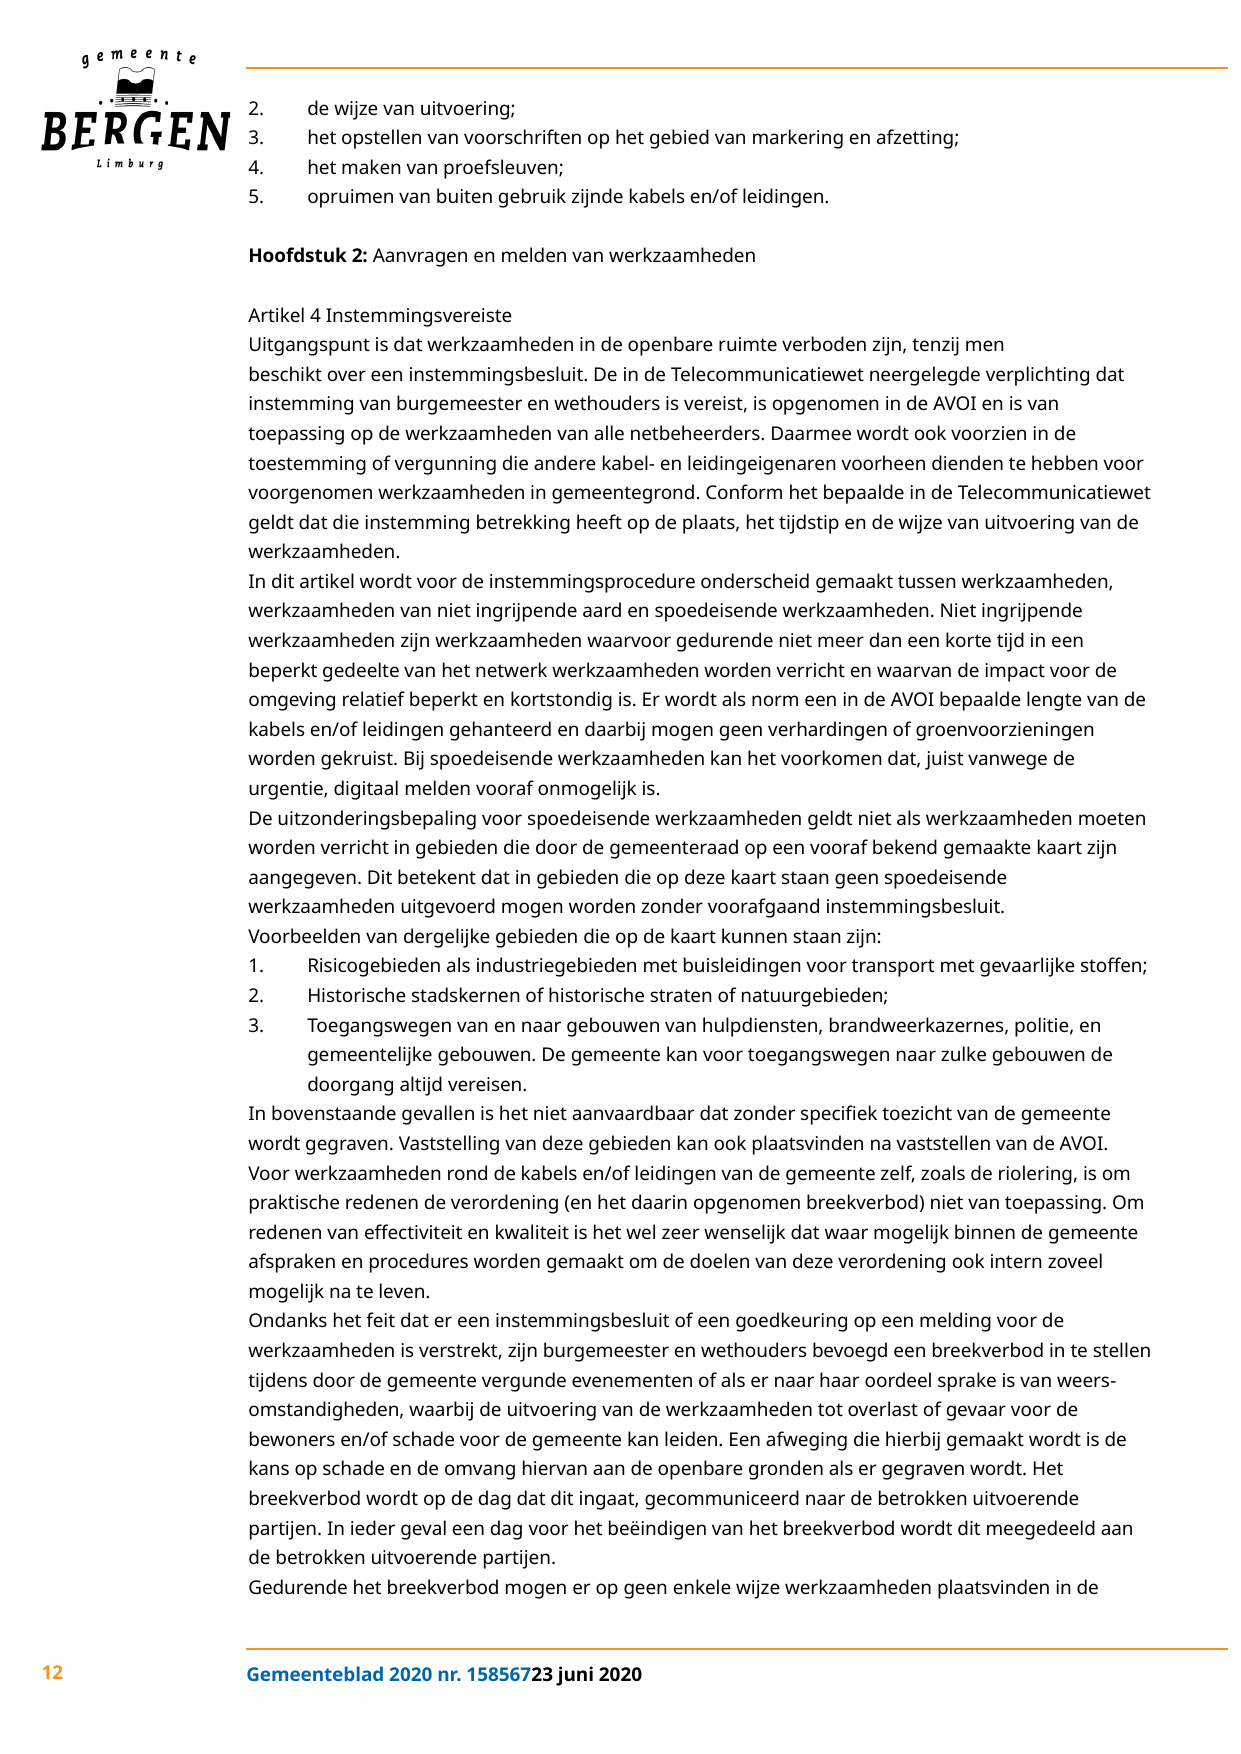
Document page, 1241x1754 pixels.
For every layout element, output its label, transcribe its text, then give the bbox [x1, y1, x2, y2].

text beschikt over een instemmingsbesluit. De in de Telecommunicatiewet neergelegde verplichting dat instemming van burgemeester en wethouders is vereist, is opgenomen in de AVOI en is van toepassing op de werkzaamheden van alle netbeheerders. Daarmee wordt ook voorzien in de toestemming of vergunning die andere kabel- en leidingeigenaren voorheen dienden te hebben voor voorgenomen werkzaamheden in gemeentegrond. Conform het bepaalde in de Telecommunicatiewet geldt dat die instemming betrekking heeft op de plaats, het tijdstip en de wijze van uitvoering van de werkzaamheden. [248, 361, 1152, 564]
text De uitzonderingsbepaling voor spoedeisende werkzaamheden geldt niet als werkzaamheden moeten worden verricht in gebieden die door de gemeenteraad op een vooraf bekend gemaakte kaart zijn aangegeven. Dit betekent dat in gebieden die op deze kaart staan geen spoedeisende werkzaamheden uitgevoerd mogen worden zonder voorafgaand instemmingsbesluit. [248, 805, 1152, 919]
text Voor werkzaamheden rond de kabels en/of leidingen van de gemeente zelf, zoals de riolering, is om praktische redenen de verordening (en het daarin opgenomen breekverbod) niet van toepassing. Om redenen van effectiviteit en kwaliteit is het wel zeer wenselijk dat waar mogelijk binnen de gemeente afspraken en procedures worden gemaakt om de doelen van deze verordening ook intern zoveel mogelijk na te leven. [248, 1160, 1152, 1304]
list opruimen van buiten gebruik zijnde kabels en/of leidingen. [248, 183, 1152, 209]
list de wijze van uitvoering; [248, 95, 1152, 121]
text Hoofdstuk 2: Aanvragen en melden van werkzaamheden [248, 243, 1152, 268]
text In dit artikel wordt voor de instemmingsprocedure onderscheid gemaakt tussen werkzaamheden, werkzaamheden van niet ingrijpende aard en spoedeisende werkzaamheden. Niet ingrijpende werkzaamheden zijn werkzaamheden waarvoor gedurende niet meer dan een korte tijd in een beperkt gedeelte van het netwerk werkzaamheden worden verricht en waarvan de impact voor de omgeving relatief beperkt en kortstondig is. Er wordt als norm een in de AVOI bepaalde lengte van de kabels en/of leidingen gehanteerd en daarbij mogen geen verhardingen of groenvoorzieningen worden gekruist. Bij spoedeisende werkzaamheden kan het voorkomen dat, juist vanwege de urgentie, digitaal melden vooraf onmogelijk is. [248, 568, 1152, 801]
list Toegangswegen van en naar gebouwen van hulpdiensten, brandweerkazernes, politie, en gemeentelijke gebouwen. De gemeente kan voor toegangswegen naar zulke gebouwen de doorgang altijd vereisen. [248, 1012, 1152, 1097]
text In bovenstaande gevallen is het niet aanvaardbaar dat zonder specifiek toezicht van de gemeente wordt gegraven. Vaststelling van deze gebieden kan ook plaatsvinden na vaststellen van de AVOI. [248, 1101, 1152, 1156]
picture [41, 47, 231, 172]
list het opstellen van voorschriften op het gebied van markering en afzetting; [248, 124, 1152, 150]
list Historische stadskernen of historische straten of natuurgebieden; [248, 982, 1152, 1008]
text Uitgangspunt is dat werkzaamheden in de openbare ruimte verboden zijn, tenzij men [248, 331, 1152, 357]
text Artikel 4 Instemmingsvereiste [248, 302, 1152, 328]
list Risicogebieden als industriegebieden met buisleidingen voor transport met gevaarlijke stoffen; [248, 953, 1152, 978]
text Ondanks het feit dat er een instemmingsbesluit of een goedkeuring op een melding voor de werkzaamheden is verstrekt, zijn burgemeester en wethouders bevoegd een breekverbod in te stellen tijdens door de gemeente vergunde evenementen of als er naar haar oordeel sprake is van weers­omstandigheden, waarbij de uitvoering van de werkzaamheden tot overlast of gevaar voor de bewoners en/of schade voor de gemeente kan leiden. Een afweging die hierbij gemaakt wordt is de kans op schade en de omvang hiervan aan de openbare gronden als er gegraven wordt. Het breekverbod wordt op de dag dat dit ingaat, gecommuniceerd naar de betrokken uitvoerende partijen. In ieder geval een dag voor het beëindigen van het breekverbod wordt dit meegedeeld aan de betrokken uitvoerende partijen. [248, 1308, 1152, 1570]
text Voorbeelden van dergelijke gebieden die op de kaart kunnen staan zijn: [248, 923, 1152, 949]
list het maken van proefsleuven; [248, 154, 1152, 180]
text Gedurende het breekverbod mogen er op geen enkele wijze werkzaamheden plaatsvinden in de [248, 1574, 1152, 1600]
